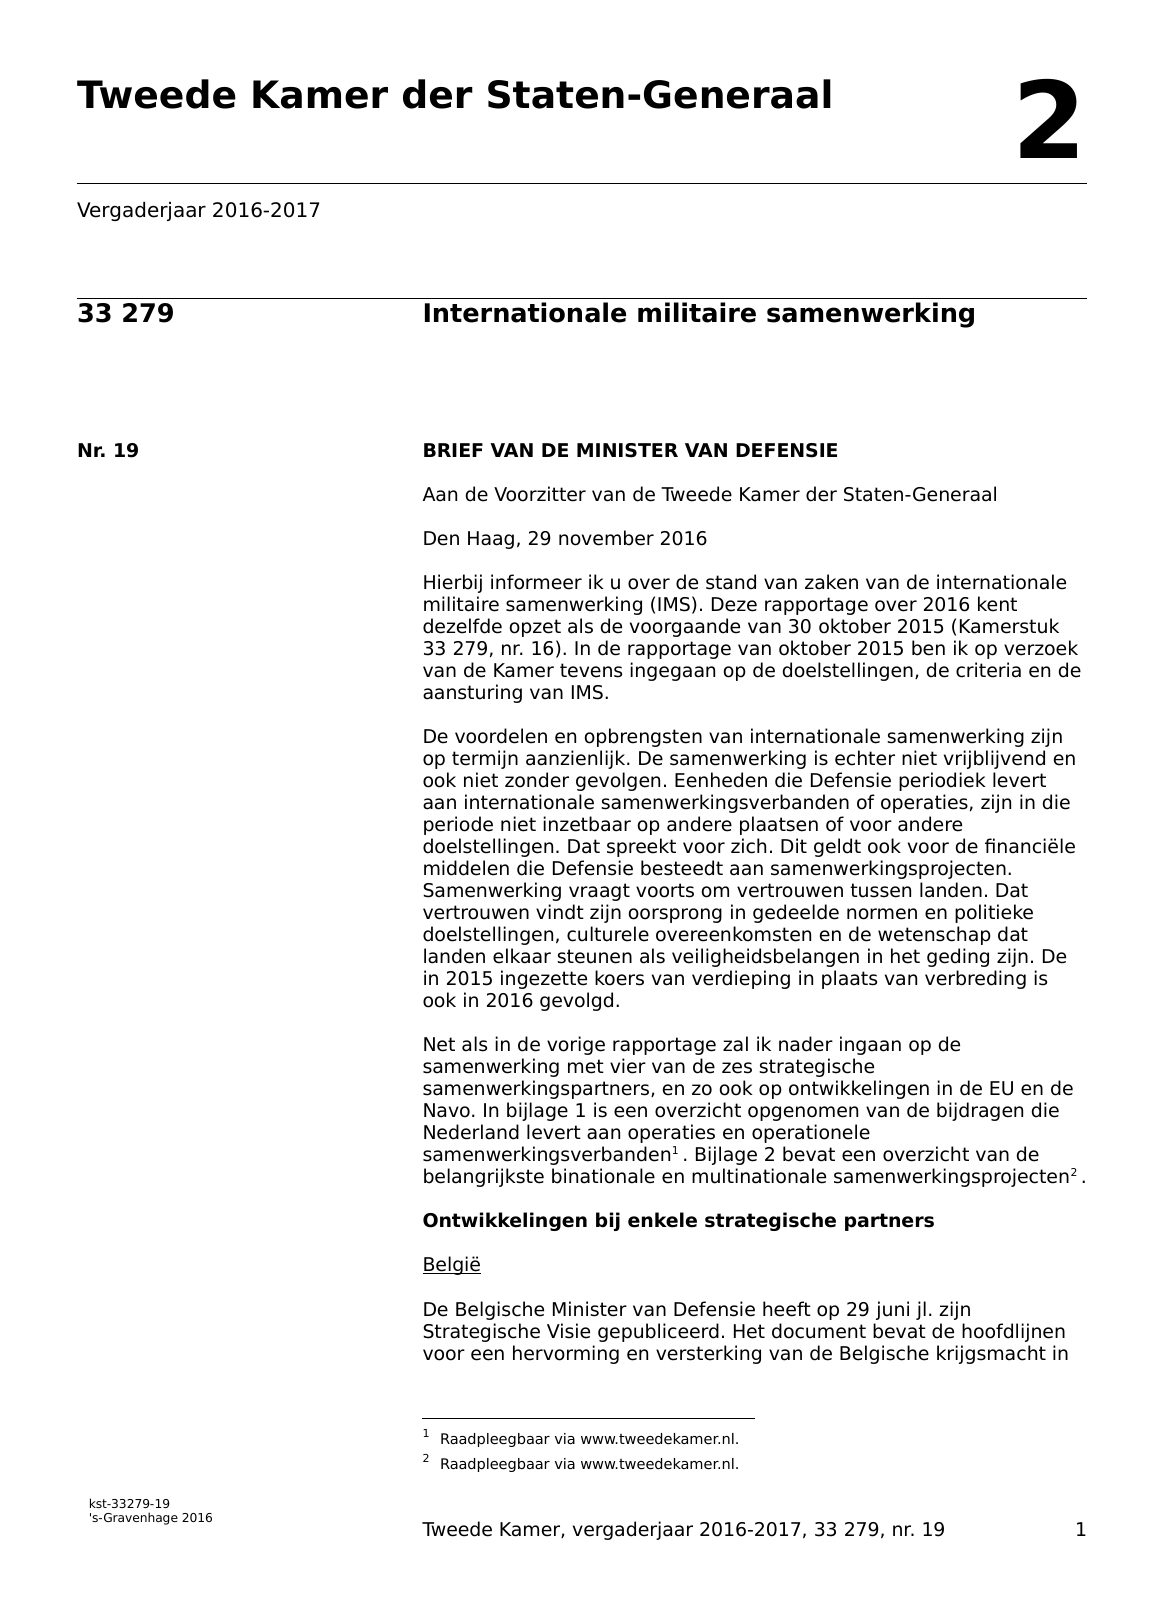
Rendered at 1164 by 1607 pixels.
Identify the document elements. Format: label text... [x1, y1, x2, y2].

subtitle Ontwikkelingen bij enkele strategische partners [422, 1210, 1087, 1232]
table_header 2 [886, 59, 1087, 183]
text 's-Gravenhage 2016 [88, 1511, 323, 1525]
text kst-33279-19 [88, 1497, 323, 1511]
text De Belgische Minister van Defensie heeft op 29 juni jl. zijn Strategische Visie gepubliceerd. Het document bevat de hoofdlijnen voor een hervorming en versterking van de Belgische krijgsmacht in [422, 1298, 1087, 1364]
text Net als in de vorige rapportage zal ik nader ingaan op de samenwerking met vier van de zes strategische samenwerkingspartners, en zo ook op ontwikkelingen in de EU en de Navo. In bijlage 1 is een overzicht opgenomen van de bijdragen die Nederland levert aan operaties en operationele samenwerkingsverbanden. Bijlage 2 bevat een overzicht van de belangrijkste binationale en multinationale samenwerkingsprojecten. [422, 1034, 1087, 1188]
text Raadpleegbaar via www.tweedekamer.nl. [422, 1427, 1087, 1449]
text Raadpleegbaar via www.tweedekamer.nl. [422, 1452, 1087, 1474]
subtitle Nr. 19 BRIEF VAN DE MINISTER VAN DEFENSIE [77, 440, 1087, 462]
table_header Tweede Kamer der Staten-Generaal [77, 59, 886, 183]
text Aan de Voorzitter van de Tweede Kamer der Staten-Generaal [422, 484, 1087, 506]
text Hierbij informeer ik u over de stand van zaken van de internationale militaire samenwerking (IMS). Deze rapportage over 2016 kent dezelfde opzet als de voorgaande van 30 oktober 2015 (Kamerstuk 33 279, nr. 16). In de rapportage van oktober 2015 ben ik op verzoek van de Kamer tevens ingegaan op de doelstellingen, de criteria en de aansturing van IMS. [422, 572, 1087, 704]
table_cell Vergaderjaar 2016-2017 [77, 184, 1087, 298]
subtitle België [422, 1254, 1087, 1276]
subtitle 33 279 Internationale militaire samenwerking [77, 299, 1087, 329]
text De voordelen en opbrengsten van internationale samenwerking zijn op termijn aanzienlijk. De samenwerking is echter niet vrijblijvend en ook niet zonder gevolgen. Eenheden die Defensie periodiek levert aan internationale samenwerkingsverbanden of operaties, zijn in die periode niet inzetbaar op andere plaatsen of voor andere doelstellingen. Dat spreekt voor zich. Dit geldt ook voor de financiële middelen die Defensie besteedt aan samenwerkingsprojecten. Samenwerking vraagt voorts om vertrouwen tussen landen. Dat vertrouwen vindt zijn oorsprong in gedeelde normen en politieke doelstellingen, culturele overeenkomsten en de wetenschap dat landen elkaar steunen als veiligheidsbelangen in het geding zijn. De in 2015 ingezette koers van verdieping in plaats van verbreding is ook in 2016 gevolgd. [422, 726, 1087, 1012]
text Den Haag, 29 november 2016 [422, 528, 1087, 550]
